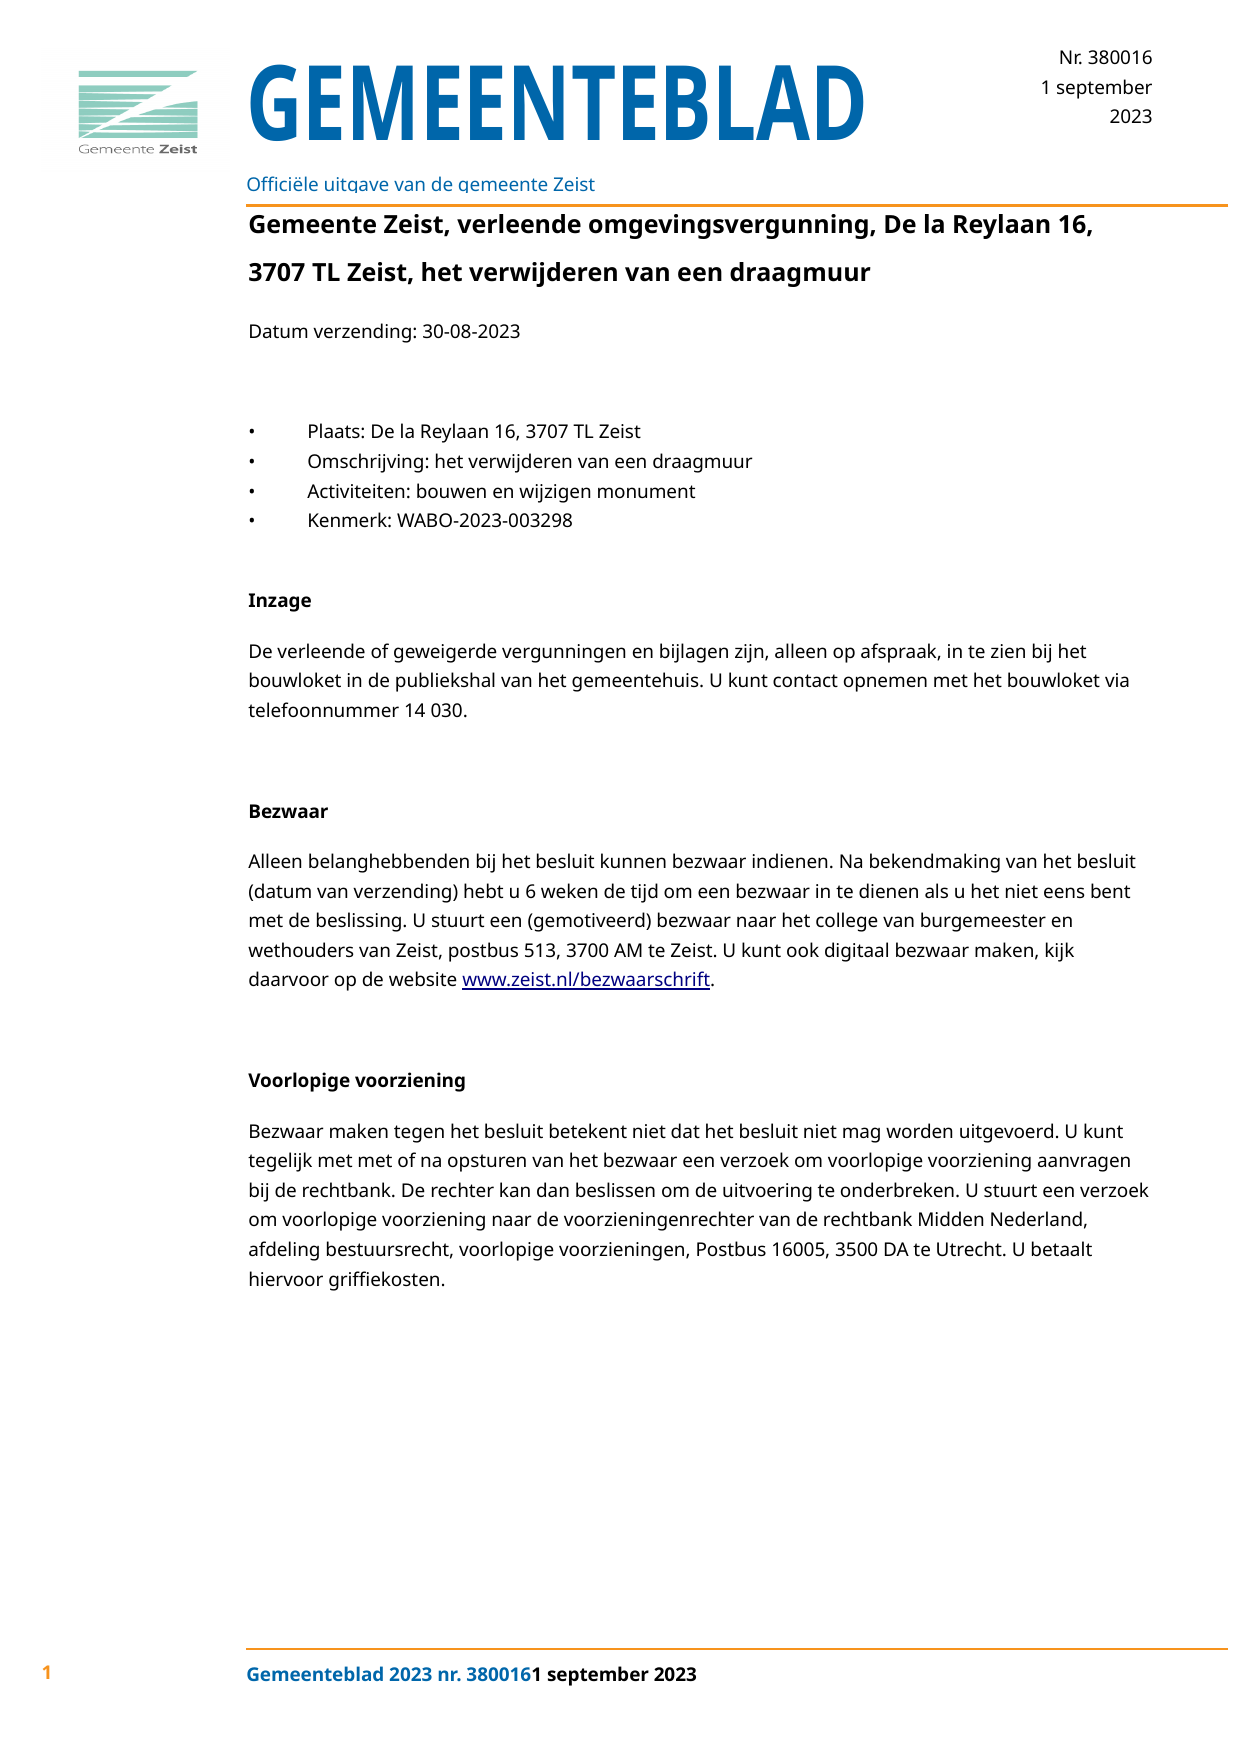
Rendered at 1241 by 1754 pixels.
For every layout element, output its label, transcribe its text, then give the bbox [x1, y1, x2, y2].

text Bezwaar [248, 798, 1152, 824]
text Alleen belanghebbenden bij het besluit kunnen bezwaar indienen. Na bekendmaking van het besluit (datum van verzending) hebt u 6 weken de tijd om een bezwaar in te dienen als u het niet eens bent met de beslissing. U stuurt een (gemotiveerd) bezwaar naar het college van burgemeester en wethouders van Zeist, postbus 513, 3700 AM te Zeist. U kunt ook digitaal bezwaar maken, kijk daarvoor op de website www.zeist.nl/bezwaarschrift. [248, 848, 1152, 992]
picture [41, 47, 231, 172]
list Plaats: De la Reylaan 16, 3707 TL Zeist [248, 419, 1152, 444]
list Kenmerk: WABO-2023-003298 [248, 507, 1152, 533]
text Datum verzending: 30-08-2023 [248, 318, 1152, 344]
text Inzage [248, 587, 1152, 613]
list Activiteiten: bouwen en wijzigen monument [248, 478, 1152, 504]
text Bezwaar maken tegen het besluit betekent niet dat het besluit niet mag worden uitgevoerd. U kunt tegelijk met met of na opsturen van het bezwaar een verzoek om voorlopige voorziening aanvragen bij de rechtbank. De rechter kan dan beslissen om de uitvoering te onderbreken. U stuurt een verzoek om voorlopige voorziening naar de voorzieningenrechter van de rechtbank Midden Nederland, afdeling bestuursrecht, voorlopige voorzieningen, Postbus 16005, 3500 DA te Utrecht. U betaalt hiervoor griffiekosten. [248, 1118, 1152, 1292]
text Gemeente Zeist, verleende omgevingsvergunning, De la Reylaan 16, 3707 TL Zeist, het verwijderen van een draagmuur [248, 207, 1152, 288]
list Omschrijving: het verwijderen van een draagmuur [248, 448, 1152, 474]
text Voorlopige voorziening [248, 1067, 1152, 1093]
text De verleende of geweigerde vergunningen en bijlagen zijn, alleen op afspraak, in te zien bij het bouwloket in de publiekshal van het gemeentehuis. U kunt contact opnemen met het bouwloket via telefoonnummer 14 030. [248, 638, 1152, 723]
